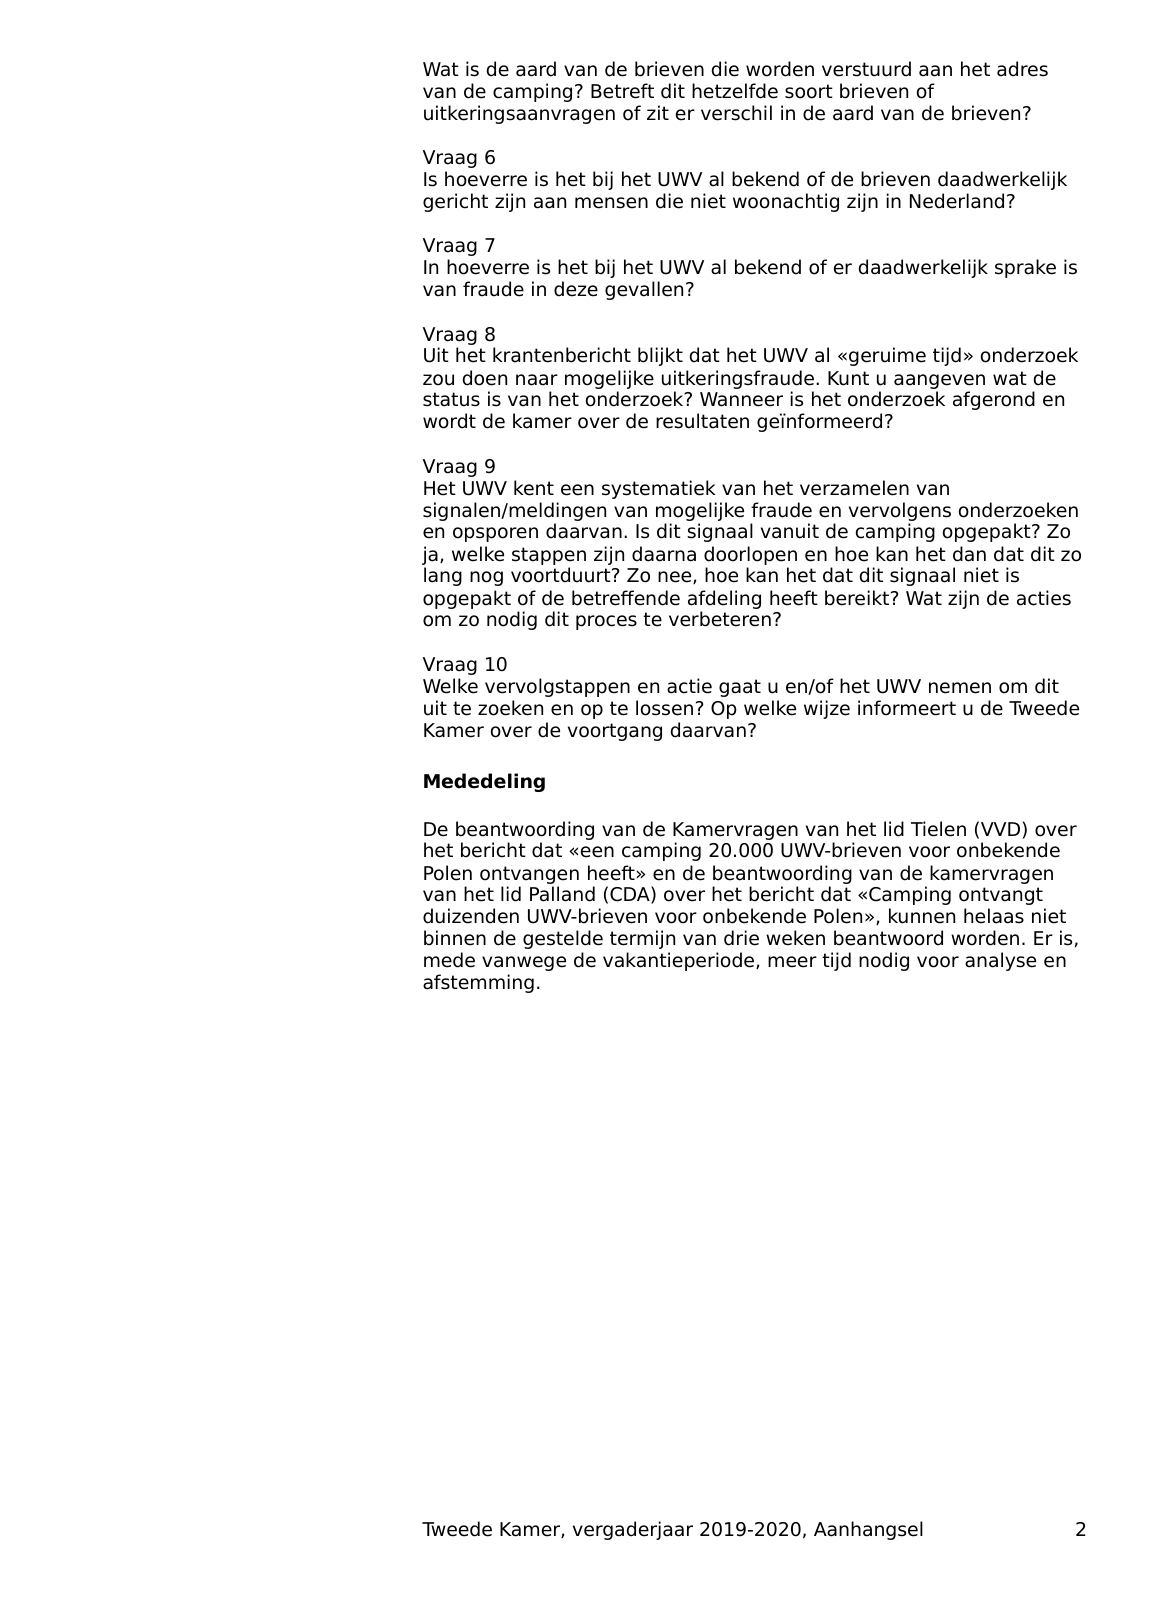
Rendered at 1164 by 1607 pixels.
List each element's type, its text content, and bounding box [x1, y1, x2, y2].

text Vraag 6 [422, 147, 1087, 169]
text Is hoeverre is het bij het UWV al bekend of de brieven daadwerkelijk gericht zijn aan mensen die niet woonachtig zijn in Nederland? [422, 169, 1087, 213]
text Vraag 7 [422, 235, 1087, 257]
text Vraag 8 [422, 323, 1087, 345]
text Vraag 10 [422, 653, 1087, 676]
text Het UWV kent een systematiek van het verzamelen van signalen/meldingen van mogelijke fraude en vervolgens onderzoeken en opsporen daarvan. Is dit signaal vanuit de camping opgepakt? Zo ja, welke stappen zijn daarna doorlopen en hoe kan het dan dat dit zo lang nog voortduurt? Zo nee, hoe kan het dat dit signaal niet is opgepakt of de betreffende afdeling heeft bereikt? Wat zijn de acties om zo nodig dit proces te verbeteren? [422, 477, 1087, 631]
text Vraag 9 [422, 456, 1087, 477]
text In hoeverre is het bij het UWV al bekend of er daadwerkelijk sprake is van fraude in deze gevallen? [422, 257, 1087, 301]
text Welke vervolgstappen en actie gaat u en/of het UWV nemen om dit uit te zoeken en op te lossen? Op welke wijze informeert u de Tweede Kamer over de voortgang daarvan? [422, 676, 1087, 741]
subtitle Mededeling [422, 771, 1087, 793]
text De beantwoording van de Kamervragen van het lid Tielen (VVD) over het bericht dat «een camping 20.000 UWV-brieven voor onbekende Polen ontvangen heeft» en de beantwoording van de kamervragen van het lid Palland (CDA) over het bericht dat «Camping ontvangt duizenden UWV-brieven voor onbekende Polen», kunnen helaas niet binnen de gestelde termijn van drie weken beantwoord worden. Er is, mede vanwege de vakantieperiode, meer tijd nodig voor analyse en afstemming. [422, 818, 1087, 994]
text Wat is de aard van de brieven die worden verstuurd aan het adres van de camping? Betreft dit hetzelfde soort brieven of uitkeringsaanvragen of zit er verschil in de aard van de brieven? [422, 59, 1087, 125]
text Uit het krantenbericht blijkt dat het UWV al «geruime tijd» onderzoek zou doen naar mogelijke uitkeringsfraude. Kunt u aangeven wat de status is van het onderzoek? Wanneer is het onderzoek afgerond en wordt de kamer over de resultaten geïnformeerd? [422, 345, 1087, 433]
